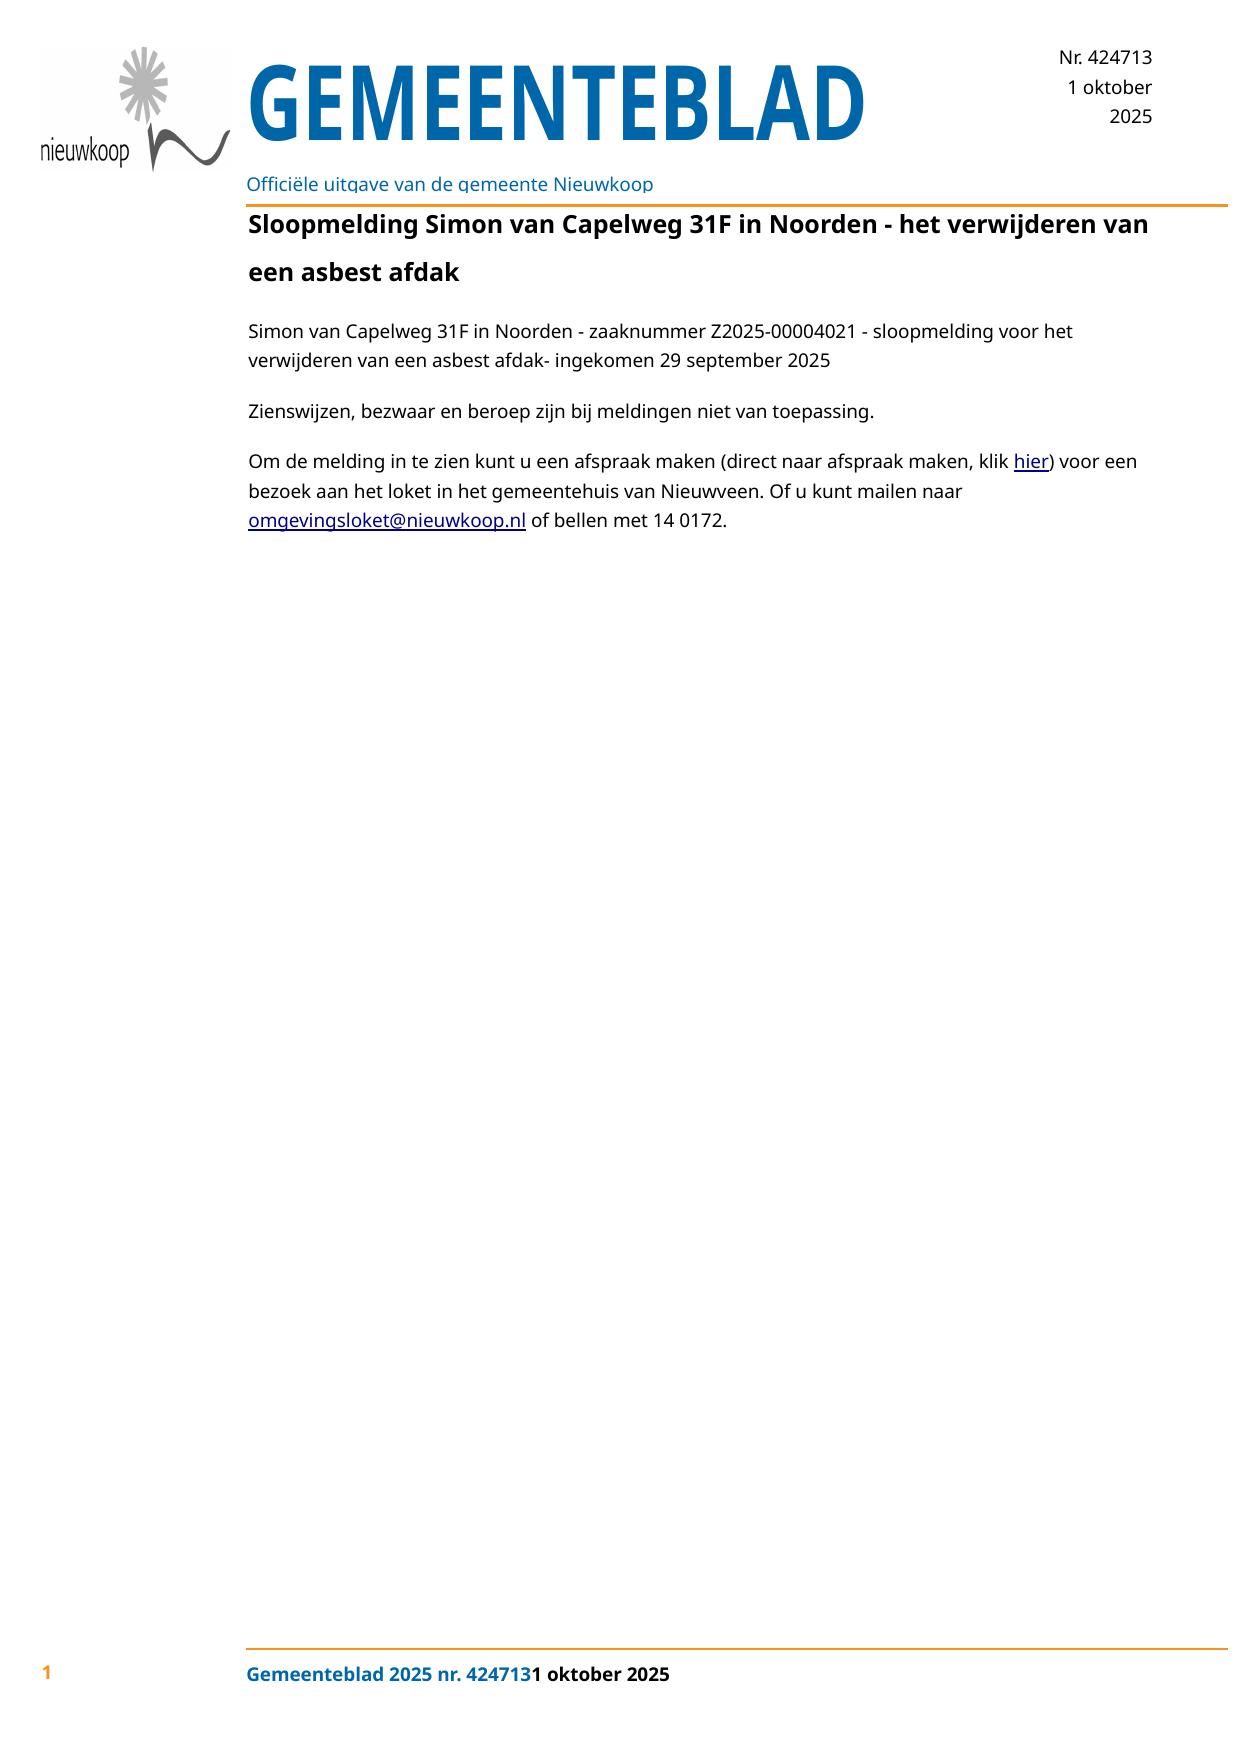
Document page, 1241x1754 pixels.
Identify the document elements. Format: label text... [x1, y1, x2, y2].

picture [41, 47, 231, 172]
text Zienswijzen, bezwaar en beroep zijn bij meldingen niet van toepassing. [248, 398, 1152, 424]
text Simon van Capelweg 31F in Noorden - zaaknummer Z2025-00004021 - sloopmelding voor het verwijderen van een asbest afdak- ingekomen 29 september 2025 [248, 318, 1152, 373]
text Sloopmelding Simon van Capelweg 31F in Noorden - het verwijderen van een asbest afdak [248, 207, 1152, 288]
text Om de melding in te zien kunt u een afspraak maken (direct naar afspraak maken, klik hier) voor een bezoek aan het loket in het gemeentehuis van Nieuwveen. Of u kunt mailen naar omgevingsloket@nieuwkoop.nl of bellen met 14 0172. [248, 448, 1152, 533]
